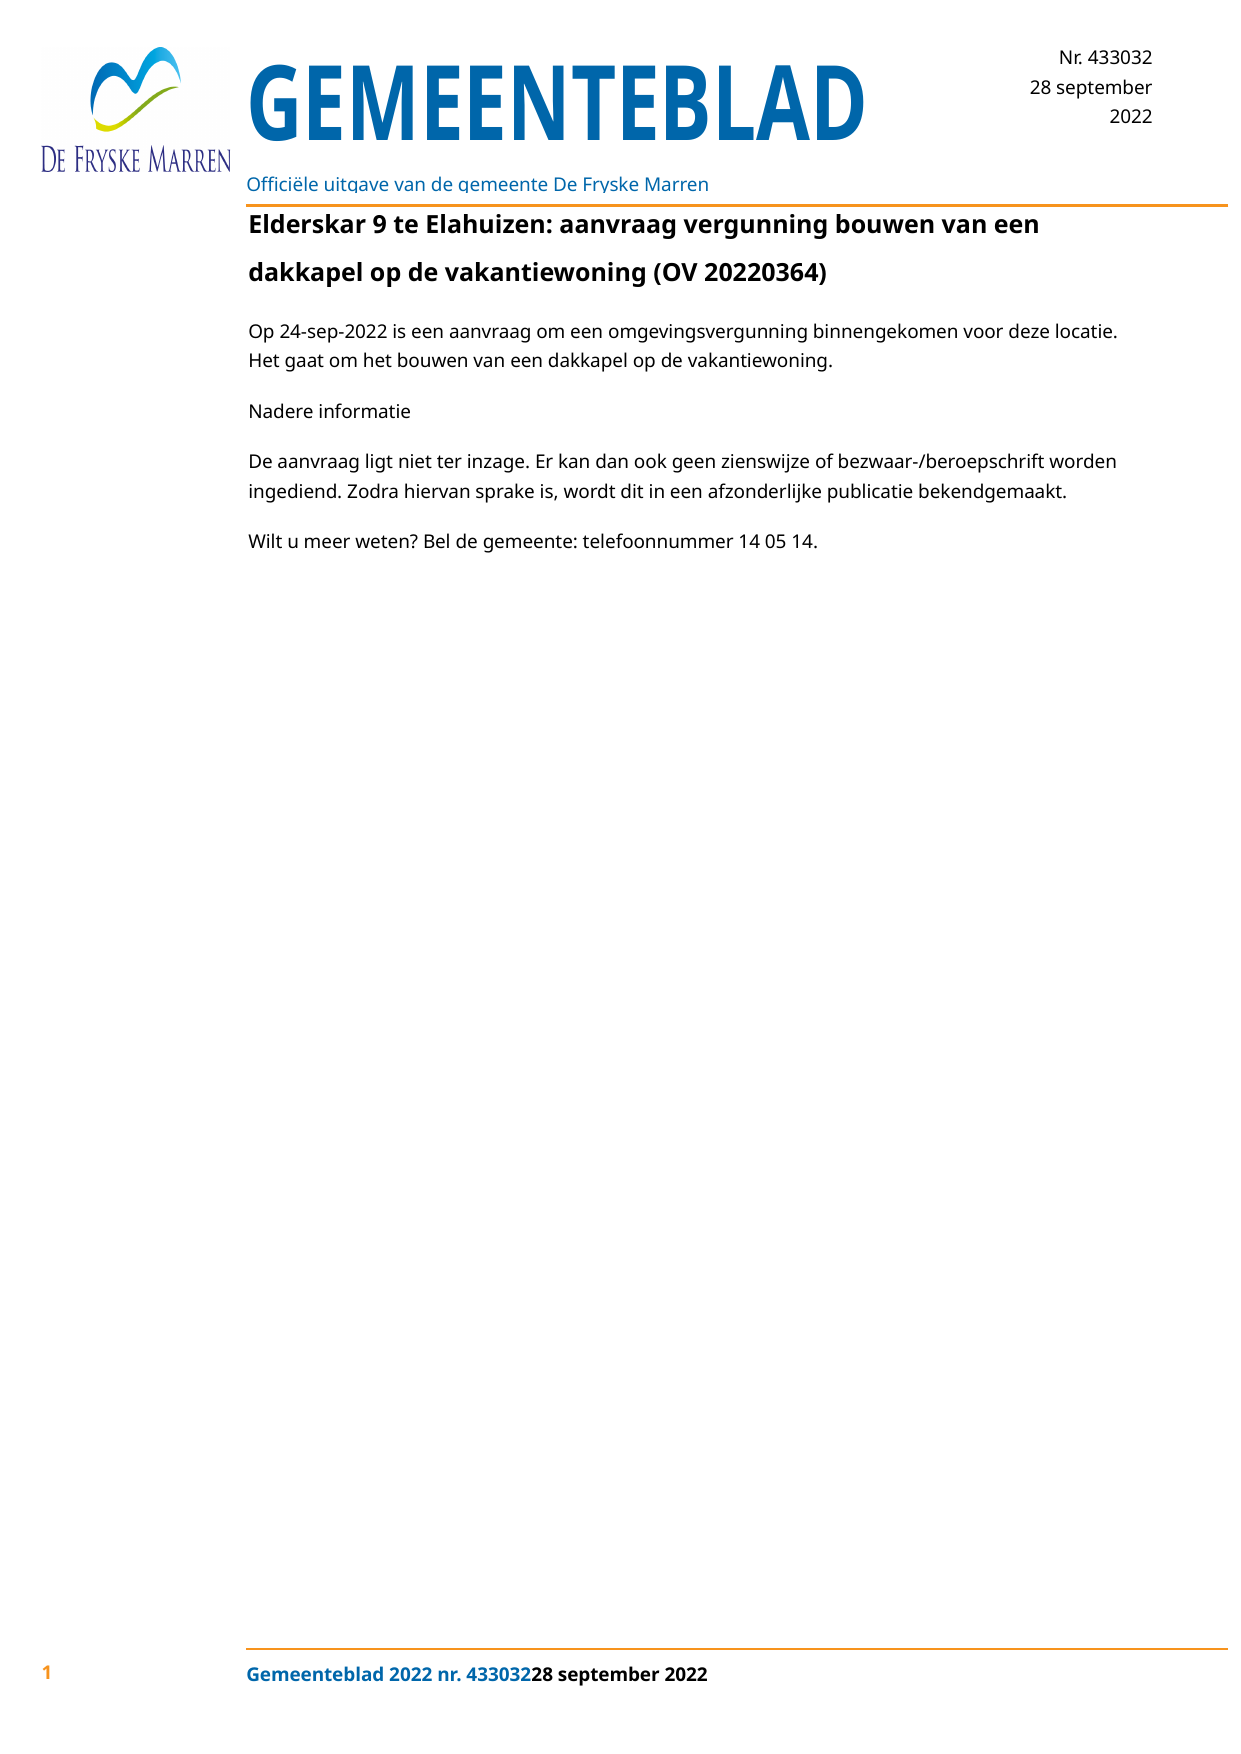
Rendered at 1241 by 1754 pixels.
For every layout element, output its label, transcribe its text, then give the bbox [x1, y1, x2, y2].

text Wilt u meer weten? Bel de gemeente: telefoonnummer 14 05 14. [248, 528, 1152, 554]
text Op 24-sep-2022 is een aanvraag om een omgevingsvergunning binnengekomen voor deze locatie. Het gaat om het bouwen van een dakkapel op de vakantiewoning. [248, 318, 1152, 373]
picture [41, 47, 231, 172]
text Elderskar 9 te Elahuizen: aanvraag vergunning bouwen van een dakkapel op de vakantiewoning (OV 20220364) [248, 207, 1152, 288]
text Nadere informatie [248, 398, 1152, 424]
text De aanvraag ligt niet ter inzage. Er kan dan ook geen zienswijze of bezwaar-/beroepschrift worden ingediend. Zodra hiervan sprake is, wordt dit in een afzonderlijke publicatie bekendgemaakt. [248, 448, 1152, 504]
